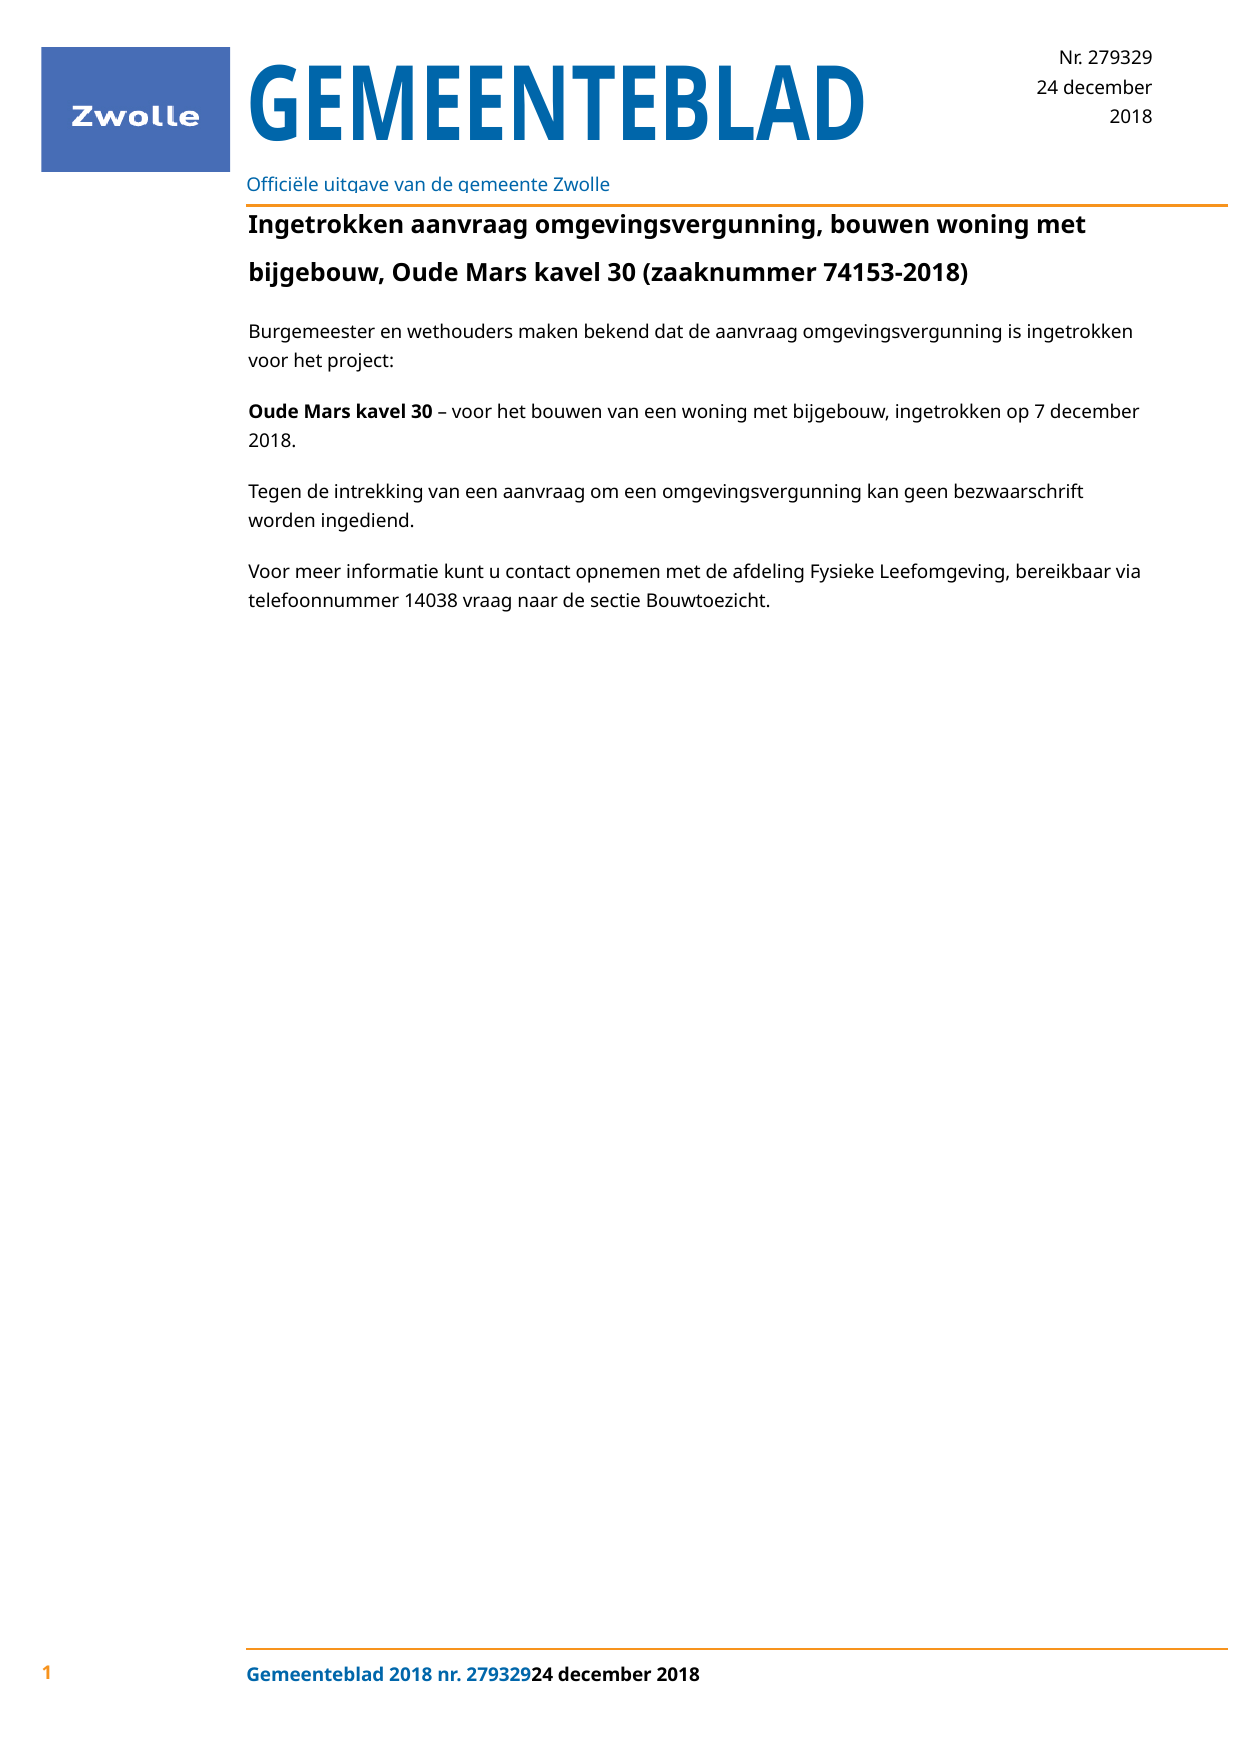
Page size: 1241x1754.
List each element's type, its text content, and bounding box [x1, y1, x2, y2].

text Ingetrokken aanvraag omgevingsvergunning, bouwen woning met bijgebouw, Oude Mars kavel 30 (zaaknummer 74153-2018) [248, 207, 1152, 288]
picture [41, 47, 231, 172]
text Oude Mars kavel 30 – voor het bouwen van een woning met bijgebouw, ingetrokken op 7 december 2018. [248, 398, 1152, 453]
text Burgemeester en wethouders maken bekend dat de aanvraag omgevingsvergunning is ingetrokken voor het project: [248, 318, 1152, 373]
text Tegen de intrekking van een aanvraag om een omgevingsvergunning kan geen bezwaarschrift worden ingediend. [248, 478, 1152, 533]
text Voor meer informatie kunt u contact opnemen met de afdeling Fysieke Leefomgeving, bereikbaar via telefoonnummer 14038 vraag naar de sectie Bouwtoezicht. [248, 558, 1152, 613]
